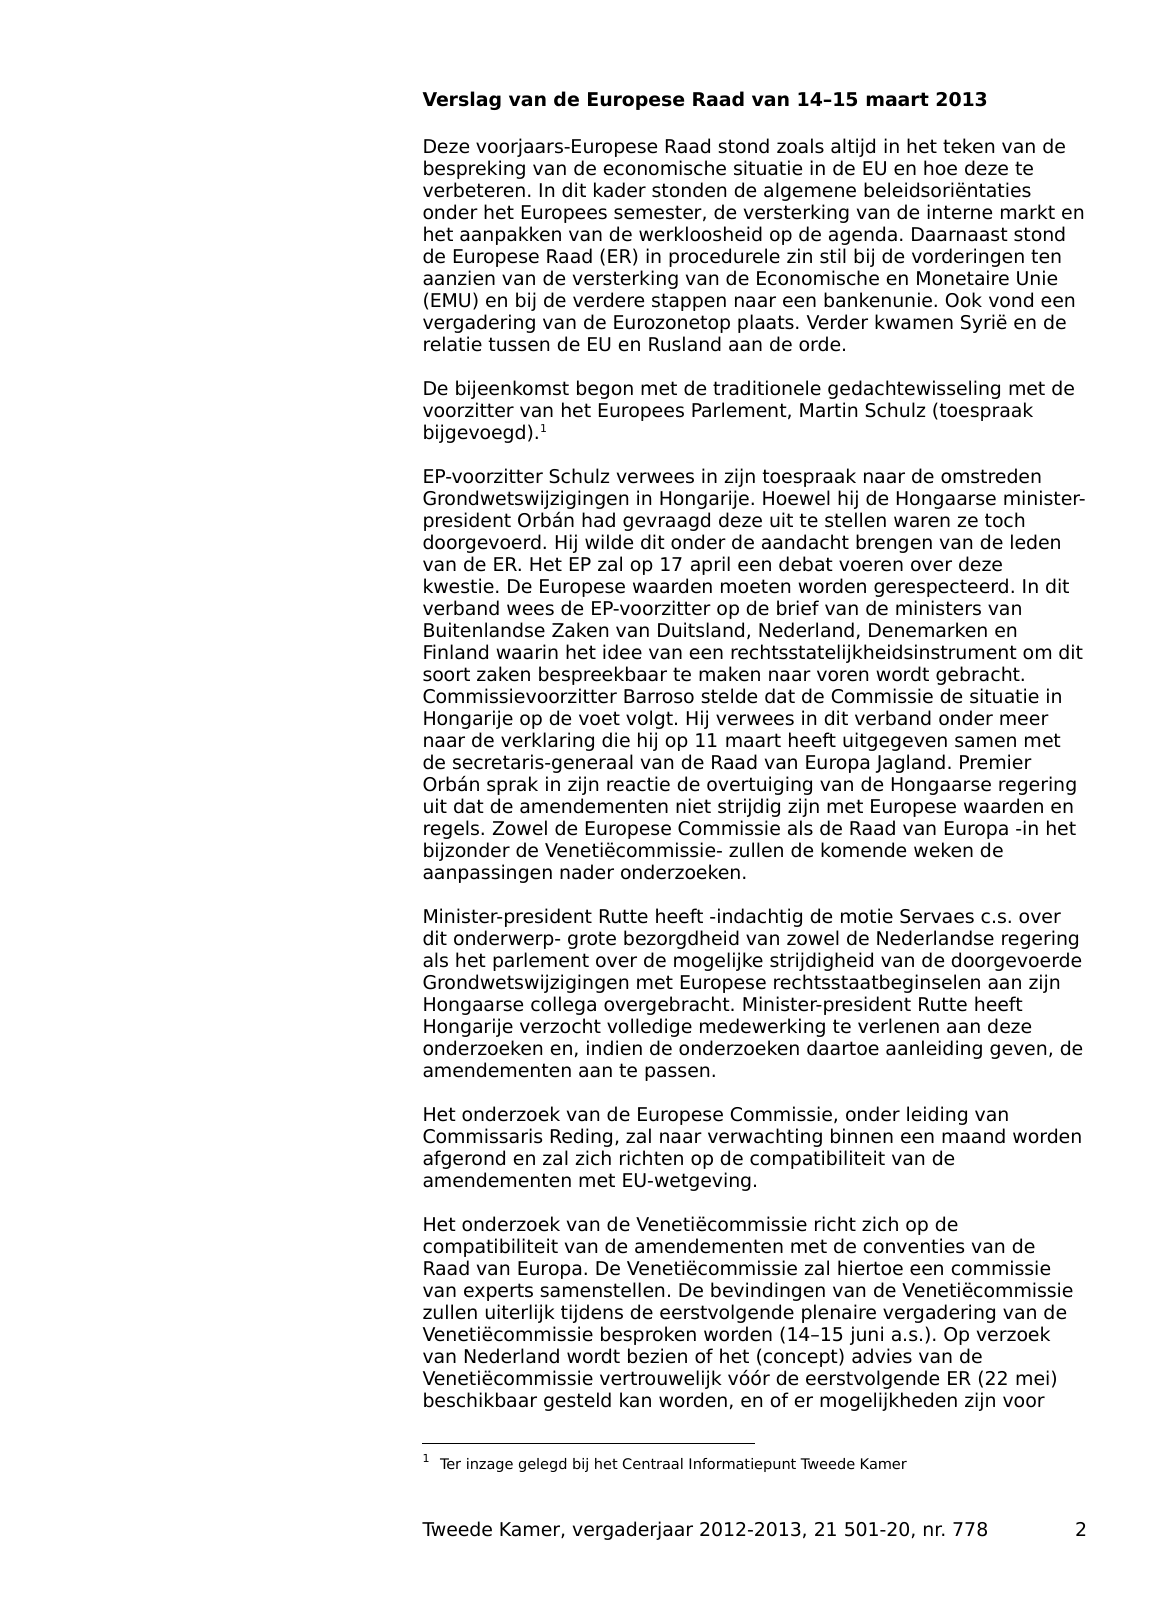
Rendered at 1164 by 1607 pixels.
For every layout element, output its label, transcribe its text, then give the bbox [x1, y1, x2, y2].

text Het onderzoek van de Venetiëcommissie richt zich op de compatibiliteit van de amendementen met de conventies van de Raad van Europa. De Venetiëcommissie zal hiertoe een commissie van experts samenstellen. De bevindingen van de Venetiëcommissie zullen uiterlijk tijdens de eerstvolgende plenaire vergadering van de Venetiëcommissie besproken worden (14–15 juni a.s.). Op verzoek van Nederland wordt bezien of het (concept) advies van de Venetiëcommissie vertrouwelijk vóór de eerstvolgende ER (22 mei) beschikbaar gesteld kan worden, en of er mogelijkheden zijn voor [422, 1214, 1087, 1412]
text De bijeenkomst begon met de traditionele gedachtewisseling met de voorzitter van het Europees Parlement, Martin Schulz (toespraak bijgevoegd). [422, 378, 1087, 444]
subtitle Verslag van de Europese Raad van 14–15 maart 2013 [422, 89, 1087, 111]
text Ter inzage gelegd bij het Centraal Informatiepunt Tweede Kamer [422, 1452, 1087, 1474]
text Minister-president Rutte heeft -indachtig de motie Servaes c.s. over dit onderwerp- grote bezorgdheid van zowel de Nederlandse regering als het parlement over de mogelijke strijdigheid van de doorgevoerde Grondwetswijzigingen met Europese rechtsstaatbeginselen aan zijn Hongaarse collega overgebracht. Minister-president Rutte heeft Hongarije verzocht volledige medewerking te verlenen aan deze onderzoeken en, indien de onderzoeken daartoe aanleiding geven, de amendementen aan te passen. [422, 906, 1087, 1082]
text EP-voorzitter Schulz verwees in zijn toespraak naar de omstreden Grondwetswijzigingen in Hongarije. Hoewel hij de Hongaarse minister-president Orbán had gevraagd deze uit te stellen waren ze toch doorgevoerd. Hij wilde dit onder de aandacht brengen van de leden van de ER. Het EP zal op 17 april een debat voeren over deze kwestie. De Europese waarden moeten worden gerespecteerd. In dit verband wees de EP-voorzitter op de brief van de ministers van Buitenlandse Zaken van Duitsland, Nederland, Denemarken en Finland waarin het idee van een rechtsstatelijkheidsinstrument om dit soort zaken bespreekbaar te maken naar voren wordt gebracht. Commissievoorzitter Barroso stelde dat de Commissie de situatie in Hongarije op de voet volgt. Hij verwees in dit verband onder meer naar de verklaring die hij op 11 maart heeft uitgegeven samen met de secretaris-generaal van de Raad van Europa Jagland. Premier Orbán sprak in zijn reactie de overtuiging van de Hongaarse regering uit dat de amendementen niet strijdig zijn met Europese waarden en regels. Zowel de Europese Commissie als de Raad van Europa -in het bijzonder de Venetiëcommissie- zullen de komende weken de aanpassingen nader onderzoeken. [422, 466, 1087, 884]
text Deze voorjaars-Europese Raad stond zoals altijd in het teken van de bespreking van de economische situatie in de EU en hoe deze te verbeteren. In dit kader stonden de algemene beleidsoriëntaties onder het Europees semester, de versterking van de interne markt en het aanpakken van de werkloosheid op de agenda. Daarnaast stond de Europese Raad (ER) in procedurele zin stil bij de vorderingen ten aanzien van de versterking van de Economische en Monetaire Unie (EMU) en bij de verdere stappen naar een bankenunie. Ook vond een vergadering van de Eurozonetop plaats. Verder kwamen Syrië en de relatie tussen de EU en Rusland aan de orde. [422, 136, 1087, 356]
text Het onderzoek van de Europese Commissie, onder leiding van Commissaris Reding, zal naar verwachting binnen een maand worden afgerond en zal zich richten op de compatibiliteit van de amendementen met EU-wetgeving. [422, 1104, 1087, 1192]
